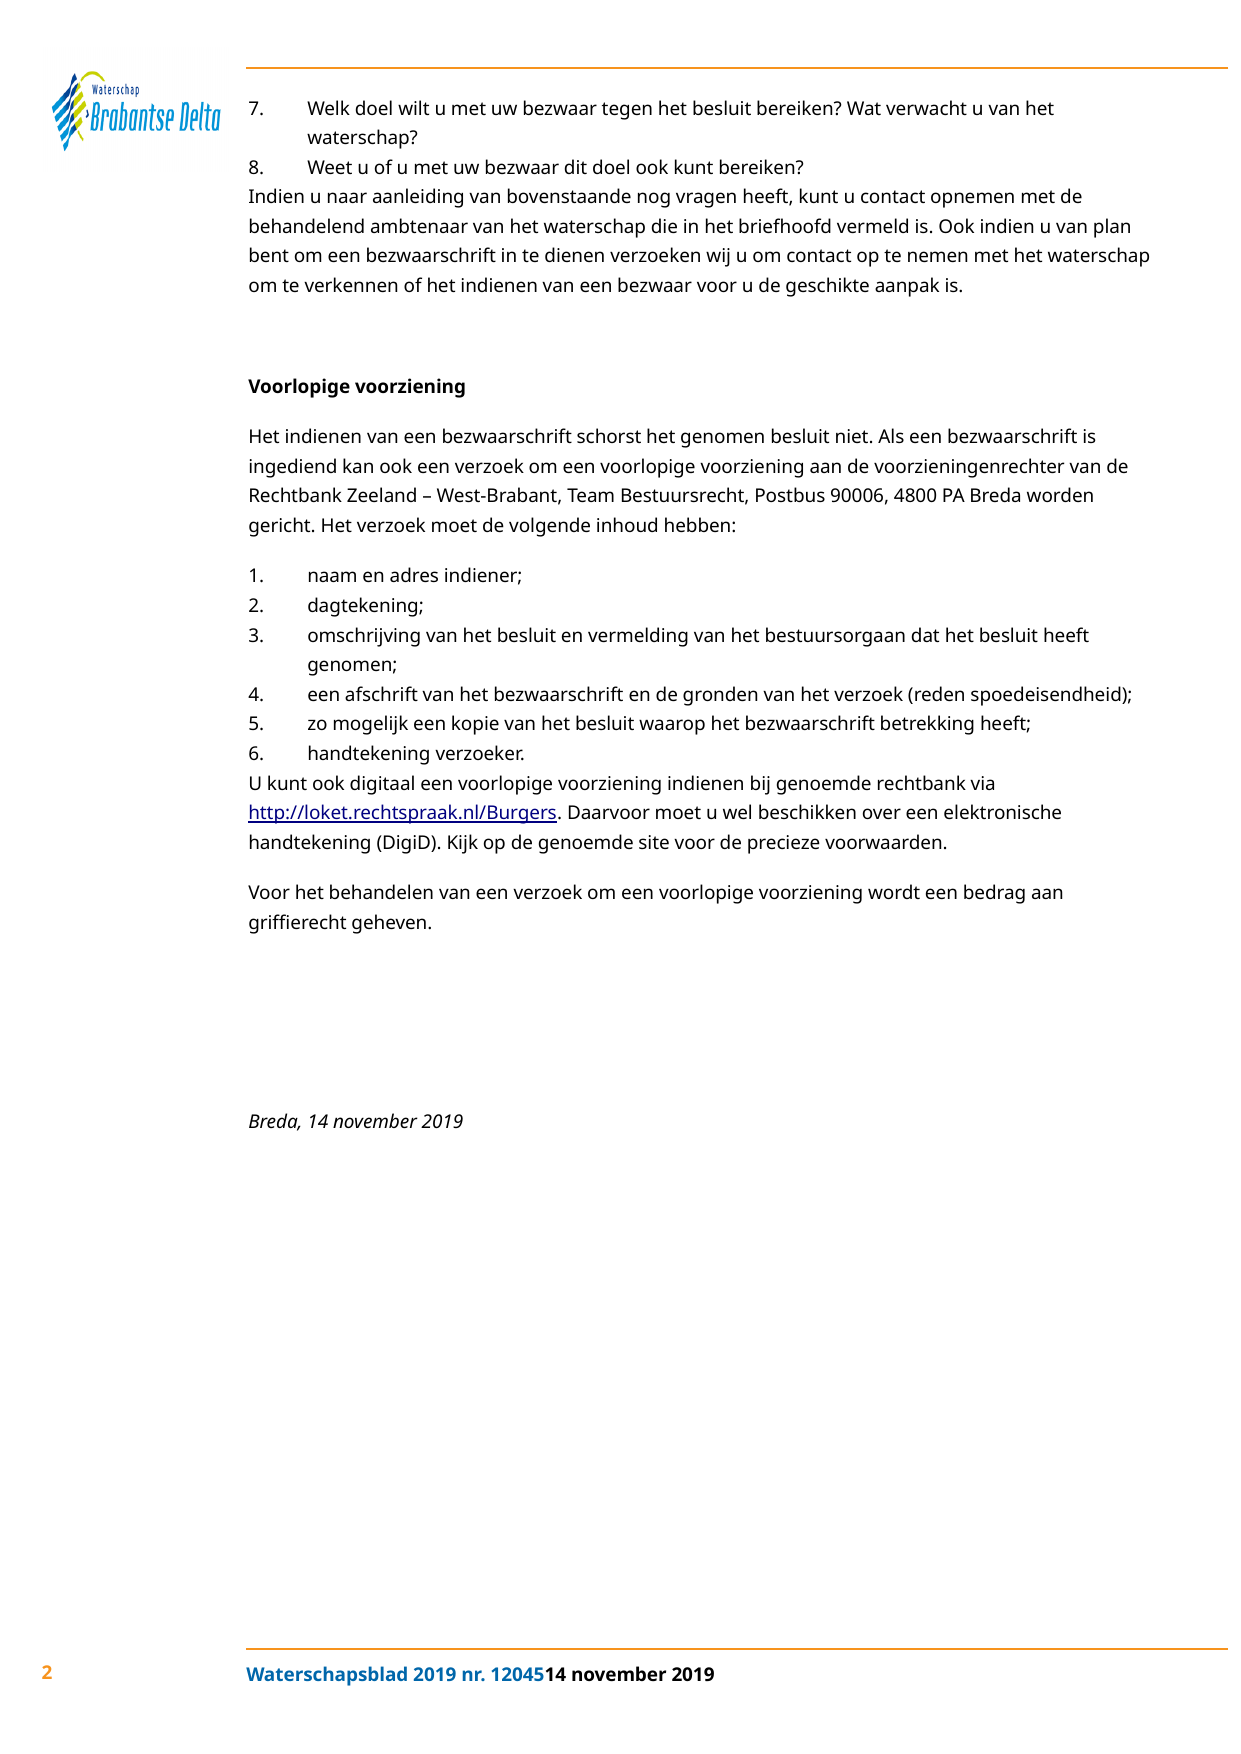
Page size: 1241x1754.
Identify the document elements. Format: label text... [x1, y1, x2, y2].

list dagtekening; [248, 592, 1152, 618]
text Voorlopige voorziening [248, 373, 1152, 399]
list zo mogelijk een kopie van het besluit waarop het bezwaarschrift betrekking heeft; [248, 711, 1152, 736]
list een afschrift van het bezwaarschrift en de gronden van het verzoek (reden spoedeisendheid); [248, 681, 1152, 707]
text Het indienen van een bezwaarschrift schorst het genomen besluit niet. Als een bezwaarschrift is ingediend kan ook een verzoek om een voorlopige voorziening aan de voorzieningenrechter van de Rechtbank Zeeland – West-Brabant, Team Bestuursrecht, Postbus 90006, 4800 PA Breda worden gericht. Het verzoek moet de volgende inhoud hebben: [248, 423, 1152, 538]
list omschrijving van het besluit en vermelding van het bestuursorgaan dat het besluit heeft genomen; [248, 622, 1152, 677]
picture [41, 47, 231, 172]
list Welk doel wilt u met uw bezwaar tegen het besluit bereiken? Wat verwacht u van het waterschap? [248, 95, 1152, 150]
text U kunt ook digitaal een voorlopige voorziening indienen bij genoemde rechtbank via http://loket.rechtspraak.nl/Burgers. Daarvoor moet u wel beschikken over een elektronische handtekening (DigiD). Kijk op de genoemde site voor de precieze voorwaarden. [248, 770, 1152, 855]
list Weet u of u met uw bezwaar dit doel ook kunt bereiken? [248, 154, 1152, 180]
text Breda, 14 november 2019 [248, 1108, 1152, 1134]
text Voor het behandelen van een verzoek om een voorlopige voorziening wordt een bedrag aan griffierecht geheven. [248, 879, 1152, 935]
list handtekening verzoeker. [248, 740, 1152, 766]
list naam en adres indiener; [248, 563, 1152, 588]
text Indien u naar aanleiding van bovenstaande nog vragen heeft, kunt u contact opnemen met de behandelend ambtenaar van het waterschap die in het briefhoofd vermeld is. Ook indien u van plan bent om een bezwaarschrift in te dienen verzoeken wij u om contact op te nemen met het waterschap om te verkennen of het indienen van een bezwaar voor u de geschikte aanpak is. [248, 183, 1152, 298]
